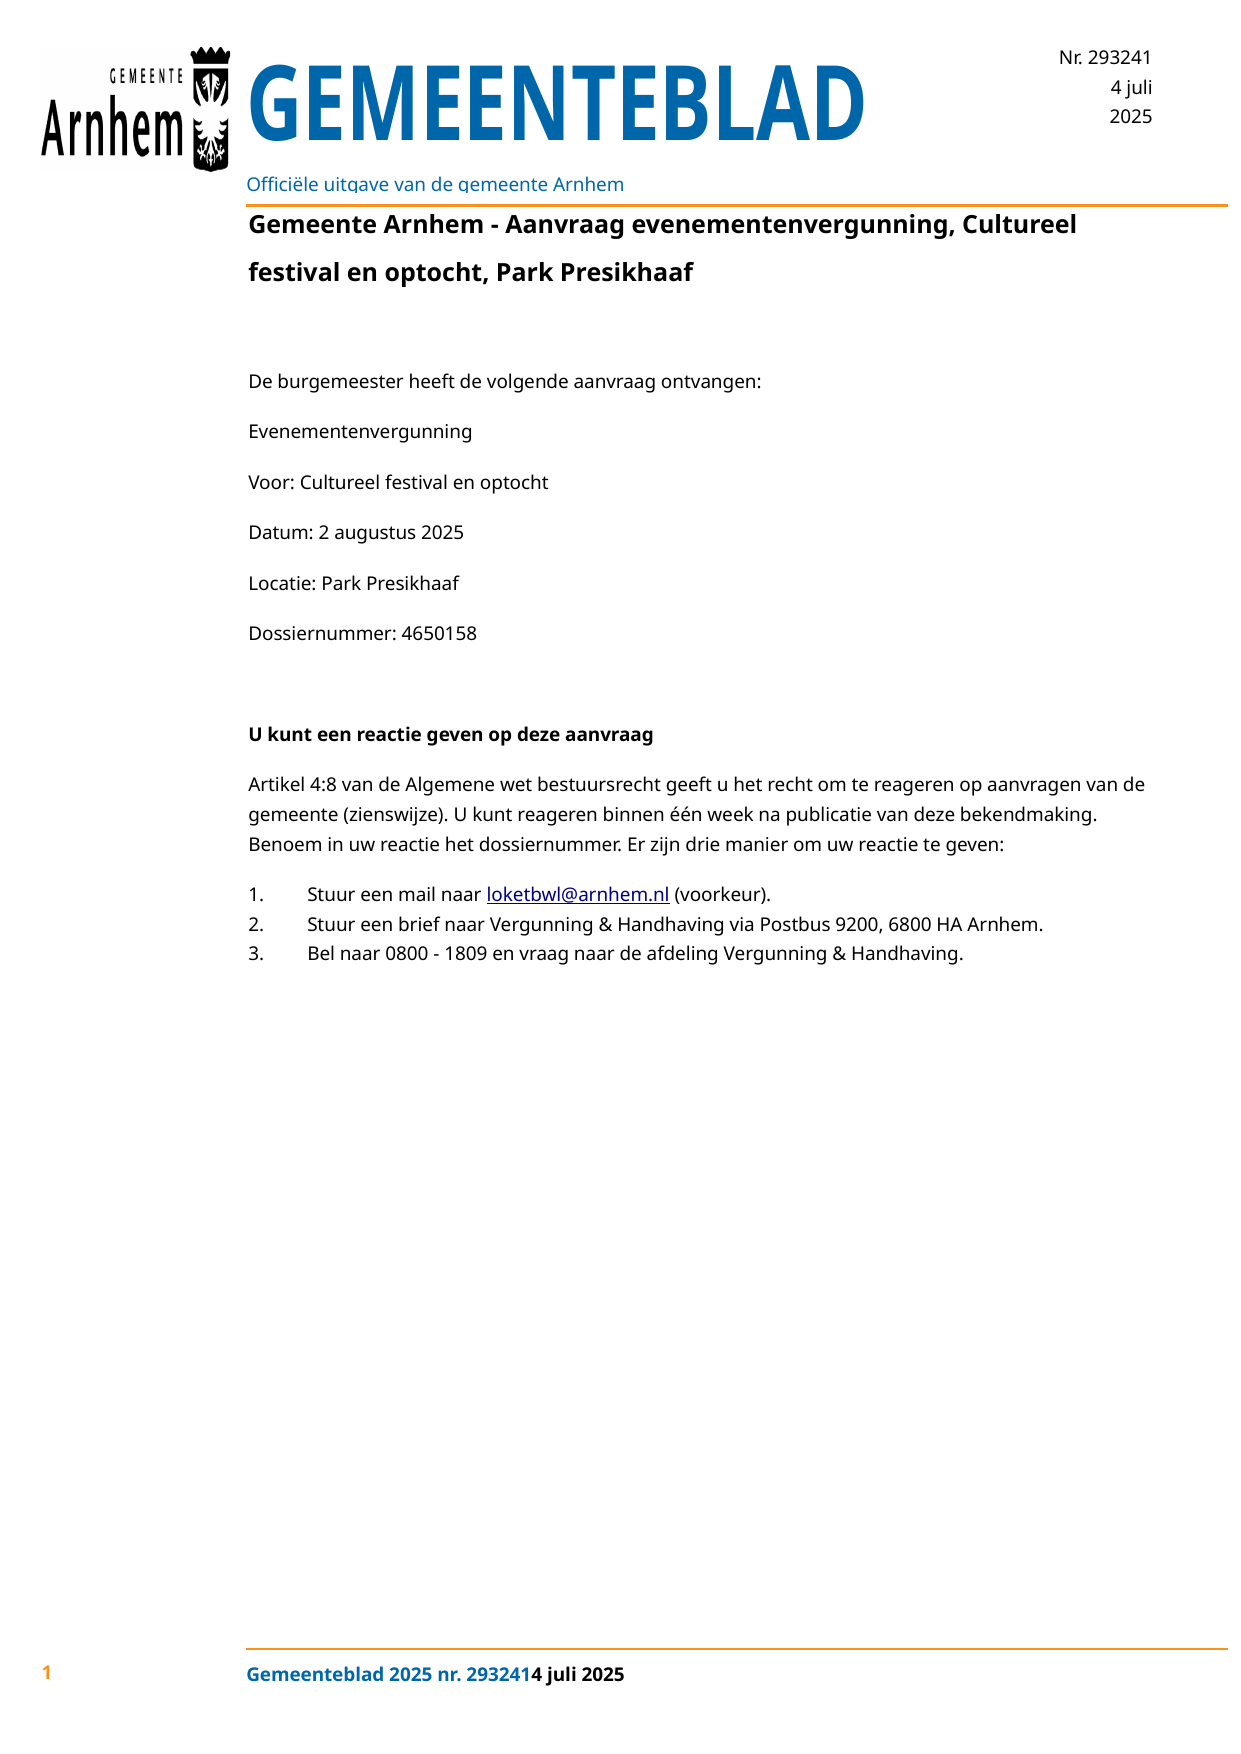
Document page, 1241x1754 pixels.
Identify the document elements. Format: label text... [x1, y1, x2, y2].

text Dossiernummer: 4650158 [248, 620, 1152, 646]
text Gemeente Arnhem - Aanvraag evenementenvergunning, Cultureel festival en optocht, Park Presikhaaf [248, 207, 1152, 288]
text Artikel 4:8 van de Algemene wet bestuursrecht geeft u het recht om te reageren op aanvragen van de gemeente (zienswijze). U kunt reageren binnen één week na publicatie van deze bekendmaking. Benoem in uw reactie het dossiernummer. Er zijn drie manier om uw reactie te geven: [248, 772, 1152, 857]
text Voor: Cultureel festival en optocht [248, 469, 1152, 495]
list Stuur een brief naar Vergunning & Handhaving via Postbus 9200, 6800 HA Arnhem. [248, 911, 1152, 937]
picture [41, 47, 231, 172]
text U kunt een reactie geven op deze aanvraag [248, 721, 1152, 747]
text Datum: 2 augustus 2025 [248, 519, 1152, 545]
text De burgemeester heeft de volgende aanvraag ontvangen: [248, 368, 1152, 394]
list Bel naar 0800 - 1809 en vraag naar de afdeling Vergunning & Handhaving. [248, 940, 1152, 966]
text Evenementenvergunning [248, 419, 1152, 444]
list Stuur een mail naar loketbwl@arnhem.nl (voorkeur). [248, 881, 1152, 907]
text Locatie: Park Presikhaaf [248, 570, 1152, 596]
